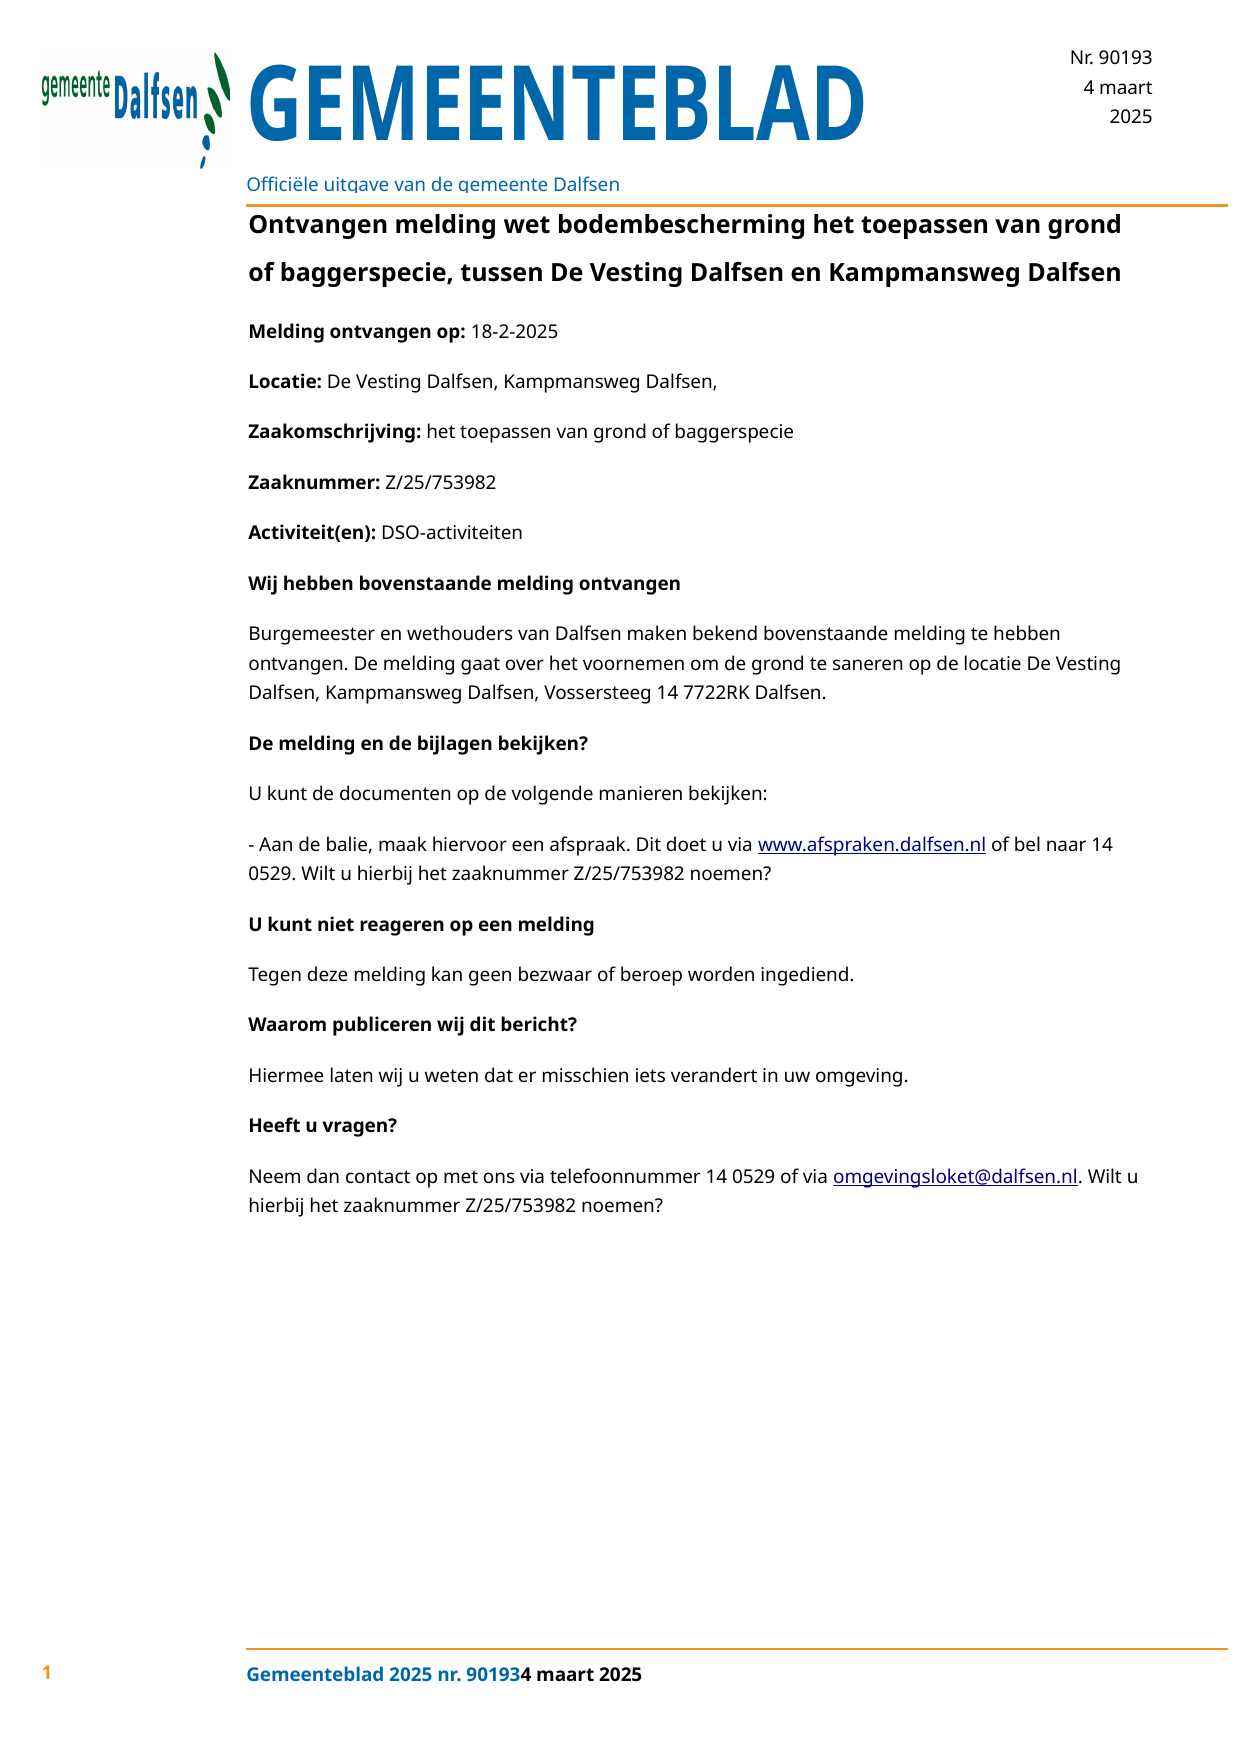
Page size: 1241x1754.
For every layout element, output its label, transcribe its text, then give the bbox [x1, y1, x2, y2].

text De melding en de bijlagen bekijken? [248, 730, 1152, 756]
text Burgemeester en wethouders van Dalfsen maken bekend bovenstaande melding te hebben ontvangen. De melding gaat over het voornemen om de grond te saneren op de locatie De Vesting Dalfsen, Kampmansweg Dalfsen, Vossersteeg 14 7722RK Dalfsen. [248, 620, 1152, 705]
text - Aan de balie, maak hiervoor een afspraak. Dit doet u via www.afspraken.dalfsen.nl of bel naar 14 0529. Wilt u hierbij het zaaknummer Z/25/753982 noemen? [248, 831, 1152, 886]
picture [41, 47, 231, 172]
text Zaakomschrijving: het toepassen van grond of baggerspecie [248, 419, 1152, 444]
text Heeft u vragen? [248, 1112, 1152, 1138]
text U kunt niet reageren op een melding [248, 911, 1152, 937]
text Waarom publiceren wij dit bericht? [248, 1012, 1152, 1037]
text Locatie: De Vesting Dalfsen, Kampmansweg Dalfsen, [248, 368, 1152, 394]
text Hiermee laten wij u weten dat er misschien iets verandert in uw omgeving. [248, 1062, 1152, 1088]
text Tegen deze melding kan geen bezwaar of beroep worden ingediend. [248, 961, 1152, 987]
text Zaaknummer: Z/25/753982 [248, 469, 1152, 495]
text Melding ontvangen op: 18-2-2025 [248, 318, 1152, 344]
text Neem dan contact op met ons via telefoonnummer 14 0529 of via omgevingsloket@dalfsen.nl. Wilt u hierbij het zaaknummer Z/25/753982 noemen? [248, 1163, 1152, 1218]
text Activiteit(en): DSO-activiteiten [248, 519, 1152, 545]
text U kunt de documenten op de volgende manieren bekijken: [248, 780, 1152, 806]
text Ontvangen melding wet bodembescherming het toepassen van grond of baggerspecie, tussen De Vesting Dalfsen en Kampmansweg Dalfsen [248, 207, 1152, 288]
text Wij hebben bovenstaande melding ontvangen [248, 570, 1152, 596]
